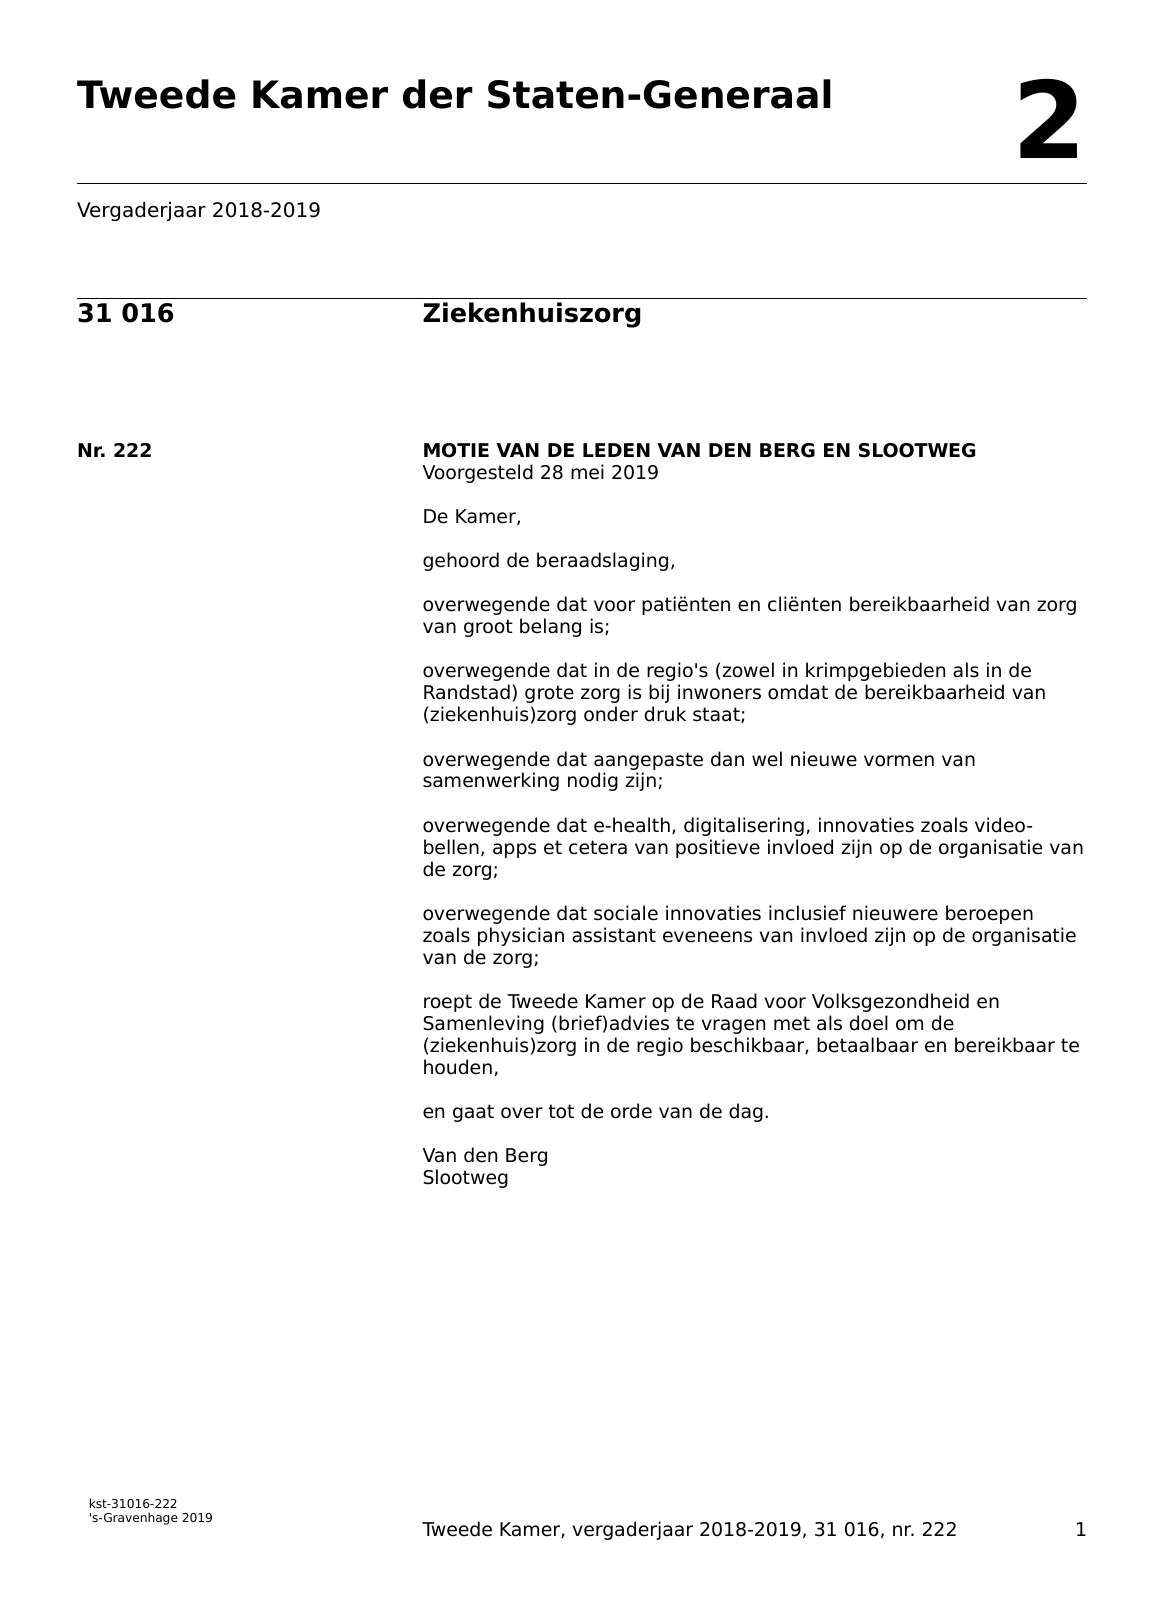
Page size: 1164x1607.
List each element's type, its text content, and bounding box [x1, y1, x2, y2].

table_cell Vergaderjaar 2018-2019 [77, 184, 1087, 298]
text Slootweg [422, 1167, 1087, 1189]
text Van den Berg [422, 1145, 1087, 1167]
subtitle Nr. 222 MOTIE VAN DE LEDEN VAN DEN BERG EN SLOOTWEG [77, 440, 1087, 462]
text gehoord de beraadslaging, [422, 550, 1087, 572]
table_header Tweede Kamer der Staten-Generaal [77, 59, 886, 183]
text overwegende dat e-health, digitalisering, innovaties zoals video-bellen, apps et cetera van positieve invloed zijn op de organisatie van de zorg; [422, 814, 1087, 881]
text overwegende dat in de regio's (zowel in krimpgebieden als in de Randstad) grote zorg is bij inwoners omdat de bereikbaarheid van (ziekenhuis)zorg onder druk staat; [422, 660, 1087, 726]
text overwegende dat sociale innovaties inclusief nieuwere beroepen zoals physician assistant eveneens van invloed zijn op de organisatie van de zorg; [422, 903, 1087, 969]
text De Kamer, [422, 506, 1087, 528]
text Voorgesteld 28 mei 2019 [422, 462, 1087, 484]
table_header 2 [886, 59, 1087, 183]
text overwegende dat voor patiënten en cliënten bereikbaarheid van zorg van groot belang is; [422, 594, 1087, 638]
text roept de Tweede Kamer op de Raad voor Volksgezondheid en Samenleving (brief)advies te vragen met als doel om de (ziekenhuis)zorg in de regio beschikbaar, betaalbaar en bereikbaar te houden, [422, 991, 1087, 1079]
subtitle 31 016 Ziekenhuiszorg [77, 299, 1087, 329]
text en gaat over tot de orde van de dag. [422, 1101, 1087, 1123]
text kst-31016-222 [88, 1497, 323, 1511]
text 's-Gravenhage 2019 [88, 1511, 323, 1525]
text overwegende dat aangepaste dan wel nieuwe vormen van samenwerking nodig zijn; [422, 748, 1087, 792]
